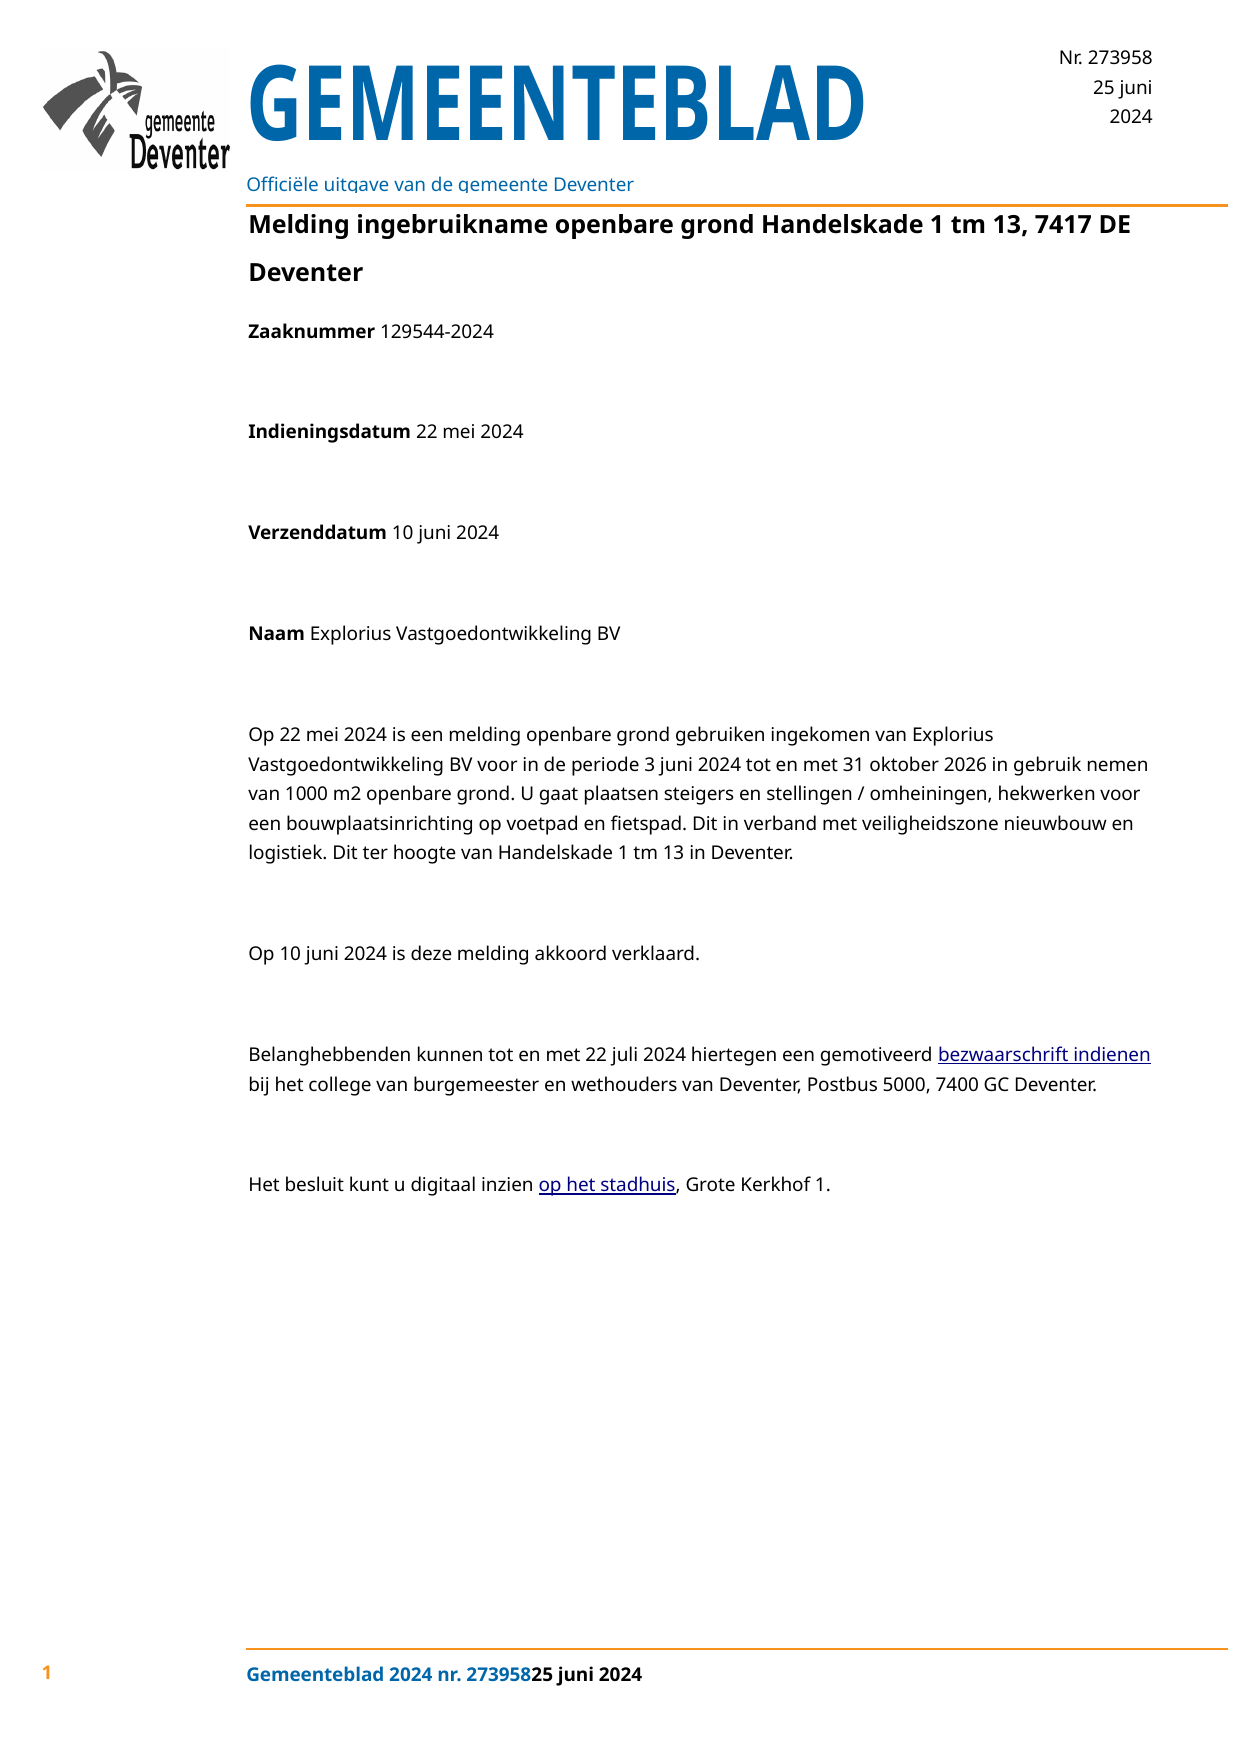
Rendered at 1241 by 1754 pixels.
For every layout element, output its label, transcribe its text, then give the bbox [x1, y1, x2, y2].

text Het besluit kunt u digitaal inzien op het stadhuis, Grote Kerkhof 1. [248, 1172, 1152, 1197]
text Zaaknummer 129544-2024 [248, 318, 1152, 344]
text Op 10 juni 2024 is deze melding akkoord verklaard. [248, 940, 1152, 966]
text Belanghebbenden kunnen tot en met 22 juli 2024 hiertegen een gemotiveerd bezwaarschrift indienen bij het college van burgemeester en wethouders van Deventer, Postbus 5000, 7400 GC Deventer. [248, 1041, 1152, 1097]
text Op 22 mei 2024 is een melding openbare grond gebruiken ingekomen van Explorius Vastgoedontwikkeling BV voor in de periode 3 juni 2024 tot en met 31 oktober 2026 in gebruik nemen van 1000 m2 openbare grond. U gaat plaatsen steigers en stellingen / omheiningen, hekwerken voor een bouwplaatsinrichting op voetpad en fietspad. Dit in verband met veiligheidszone nieuwbouw en logistiek. Dit ter hoogte van Handelskade 1 tm 13 in Deventer. [248, 721, 1152, 865]
text Indieningsdatum 22 mei 2024 [248, 419, 1152, 444]
picture [41, 47, 231, 172]
text Verzenddatum 10 juni 2024 [248, 519, 1152, 545]
text Melding ingebruikname openbare grond Handelskade 1 tm 13, 7417 DE Deventer [248, 207, 1152, 288]
text Naam Explorius Vastgoedontwikkeling BV [248, 620, 1152, 646]
